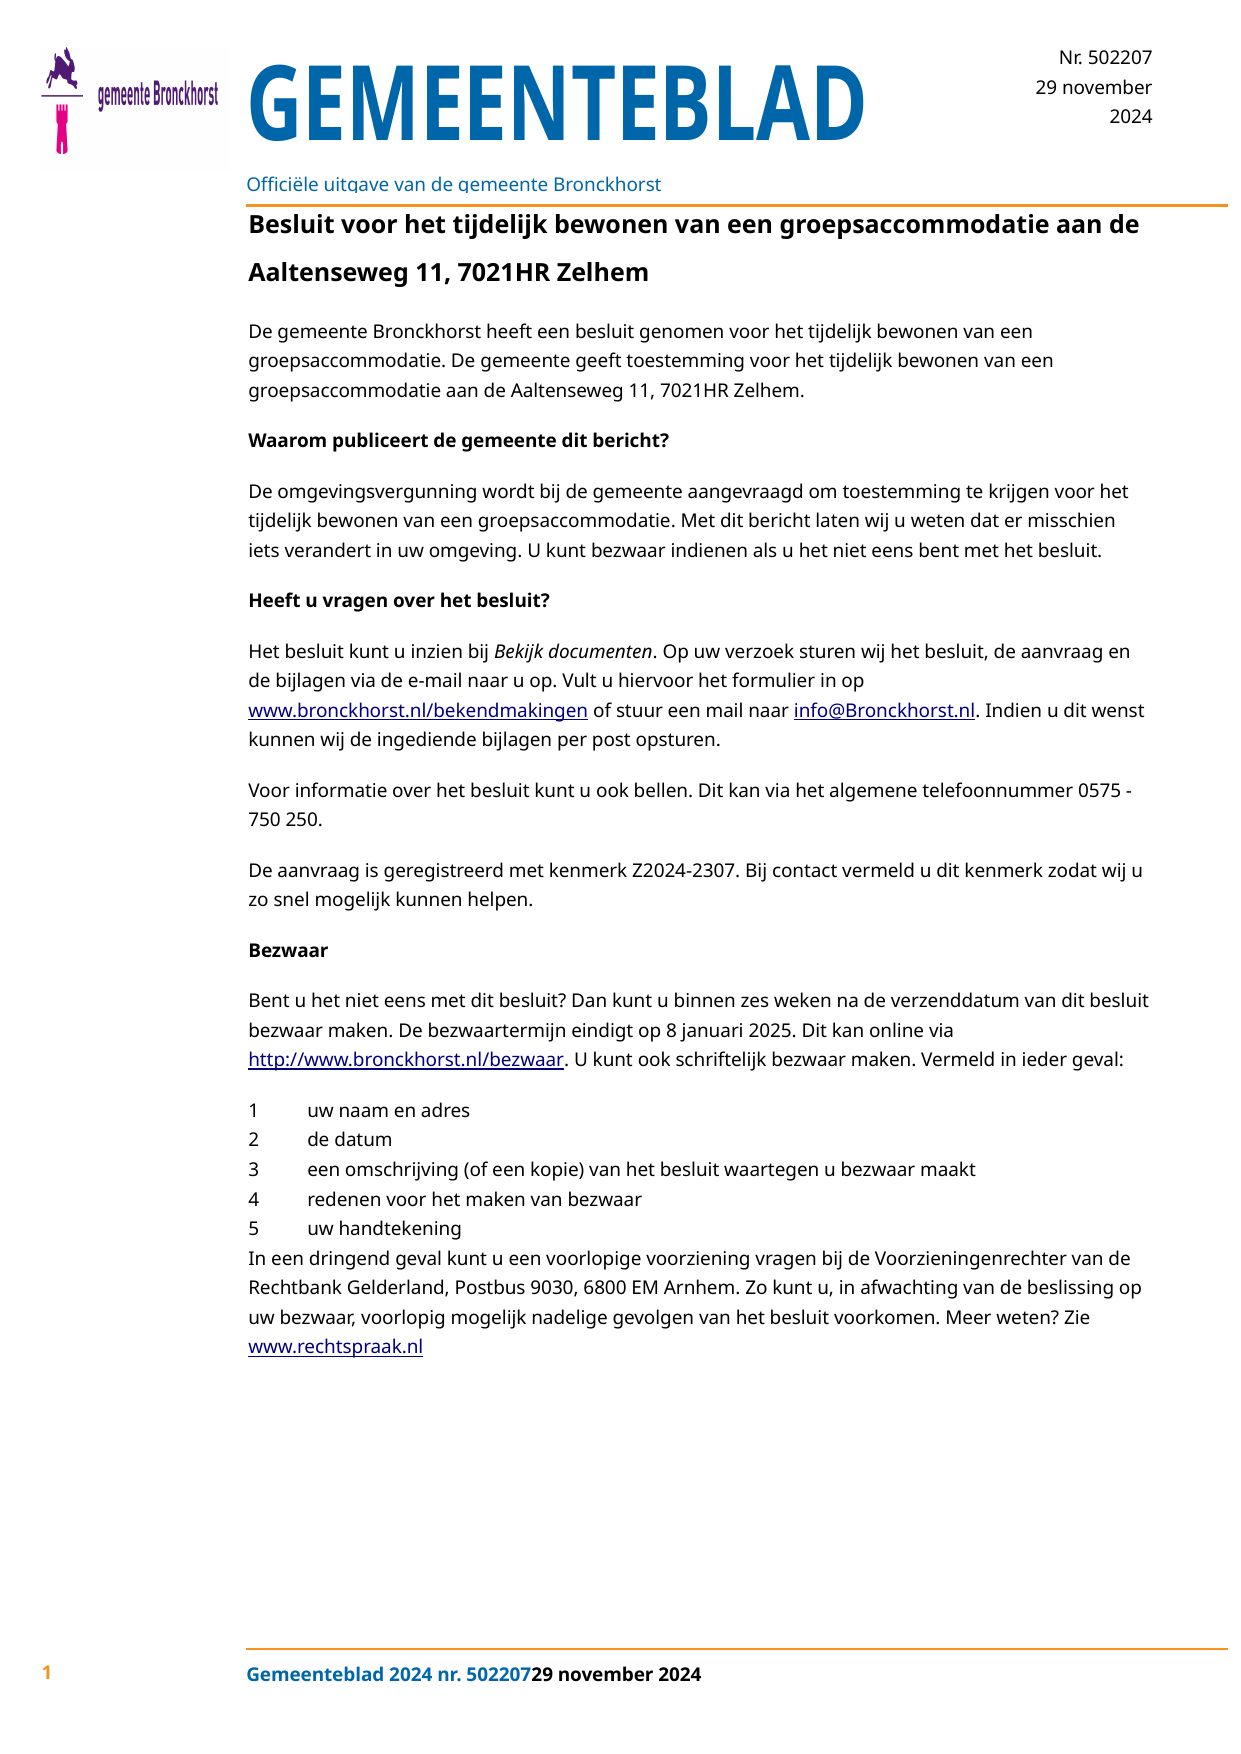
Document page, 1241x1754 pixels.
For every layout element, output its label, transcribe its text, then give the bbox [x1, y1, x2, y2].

text Besluit voor het tijdelijk bewonen van een groepsaccommodatie aan de Aaltenseweg 11, 7021HR Zelhem [248, 207, 1152, 288]
text Heeft u vragen over het besluit? [248, 587, 1152, 613]
text Voor informatie over het besluit kunt u ook bellen. Dit kan via het algemene telefoonnummer 0575 - 750 250. [248, 777, 1152, 832]
list uw handtekening [248, 1215, 1152, 1241]
list redenen voor het maken van bezwaar [248, 1186, 1152, 1212]
text Waarom publiceert de gemeente dit bericht? [248, 427, 1152, 453]
list uw naam en adres [248, 1097, 1152, 1123]
text In een dringend geval kunt u een voorlopige voorziening vragen bij de Voorzieningenrechter van de Rechtbank Gelderland, Postbus 9030, 6800 EM Arnhem. Zo kunt u, in afwachting van de beslissing op uw bezwaar, voorlopig mogelijk nadelige gevolgen van het besluit voorkomen. Meer weten? Zie www.rechtspraak.nl [248, 1245, 1152, 1359]
text De aanvraag is geregistreerd met kenmerk Z2024-2307. Bij contact vermeld u dit kenmerk zodat wij u zo snel mogelijk kunnen helpen. [248, 857, 1152, 912]
text De omgevingsvergunning wordt bij de gemeente aangevraagd om toestemming te krijgen voor het tijdelijk bewonen van een groepsaccommodatie. Met dit bericht laten wij u weten dat er misschien iets verandert in uw omgeving. U kunt bezwaar indienen als u het niet eens bent met het besluit. [248, 478, 1152, 563]
list een omschrijving (of een kopie) van het besluit waartegen u bezwaar maakt [248, 1156, 1152, 1182]
text Het besluit kunt u inzien bij Bekijk documenten. Op uw verzoek sturen wij het besluit, de aanvraag en de bijlagen via de e-mail naar u op. Vult u hiervoor het formulier in op www.bronckhorst.nl/bekendmakingen of stuur een mail naar info@Bronckhorst.nl. Indien u dit wenst kunnen wij de ingediende bijlagen per post opsturen. [248, 638, 1152, 752]
text Bent u het niet eens met dit besluit? Dan kunt u binnen zes weken na de verzenddatum van dit besluit bezwaar maken. De bezwaartermijn eindigt op 8 januari 2025. Dit kan online via http://www.bronckhorst.nl/bezwaar. U kunt ook schriftelijk bezwaar maken. Vermeld in ieder geval: [248, 987, 1152, 1072]
text Bezwaar [248, 937, 1152, 963]
list de datum [248, 1127, 1152, 1152]
picture [41, 47, 231, 172]
text De gemeente Bronckhorst heeft een besluit genomen voor het tijdelijk bewonen van een groepsaccommodatie. De gemeente geeft toestemming voor het tijdelijk bewonen van een groepsaccommodatie aan de Aaltenseweg 11, 7021HR Zelhem. [248, 318, 1152, 403]
